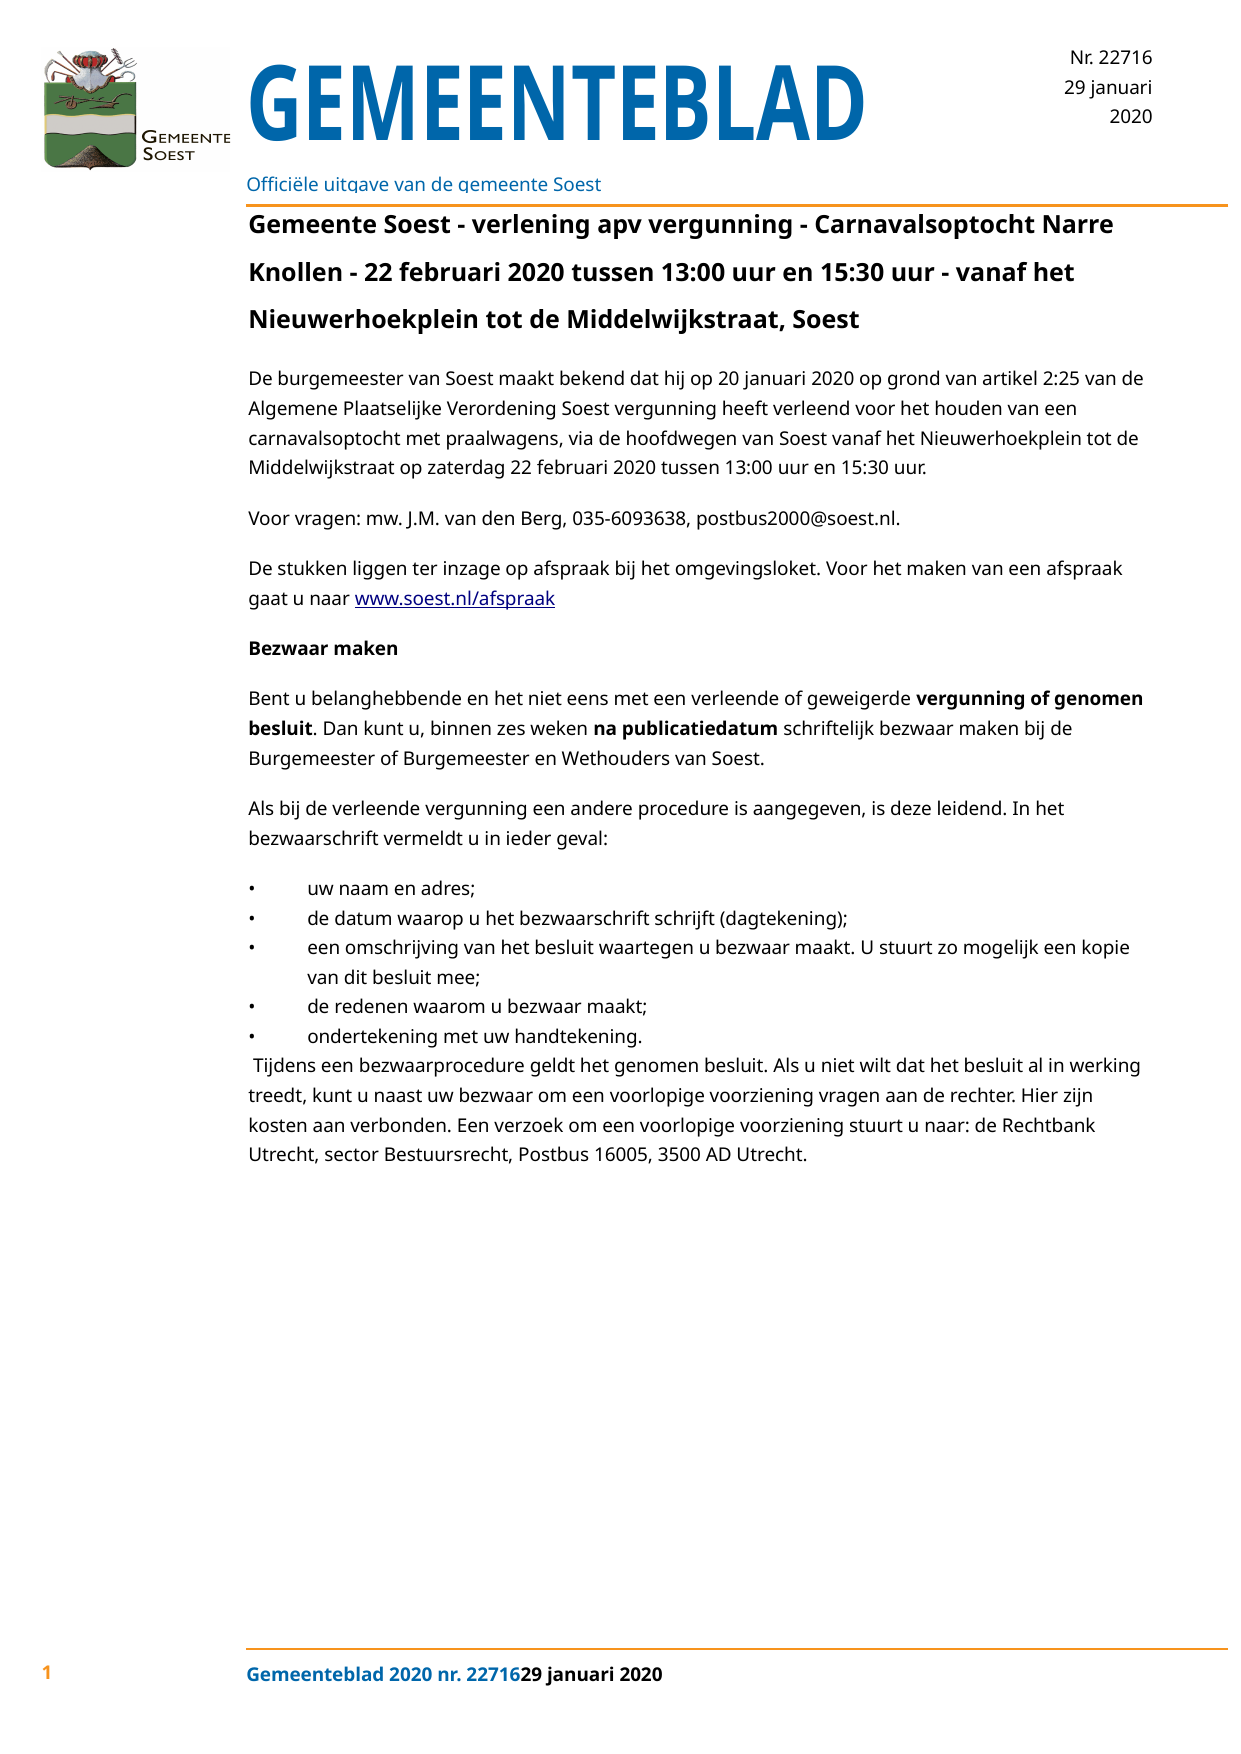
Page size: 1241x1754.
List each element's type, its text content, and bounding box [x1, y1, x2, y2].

text De burgemeester van Soest maakt bekend dat hij op 20 januari 2020 op grond van artikel 2:25 van de Algemene Plaatselijke Verordening Soest vergunning heeft verleend voor het houden van een carnavalsoptocht met praalwagens, via de hoofdwegen van Soest vanaf het Nieuwerhoekplein tot de Middelwijkstraat op zaterdag 22 februari 2020 tussen 13:00 uur en 15:30 uur. [248, 366, 1152, 480]
text Bezwaar maken [248, 635, 1152, 661]
text Tijdens een bezwaarprocedure geldt het genomen besluit. Als u niet wilt dat het besluit al in werking treedt, kunt u naast uw bezwaar om een voorlopige voorziening vragen aan de rechter. Hier zijn kosten aan verbonden. Een verzoek om een voorlopige voorziening stuurt u naar: de Rechtbank Utrecht, sector Bestuursrecht, Postbus 16005, 3500 AD Utrecht. [248, 1053, 1152, 1167]
text Voor vragen: mw. J.M. van den Berg, 035-6093638, postbus2000@soest.nl. [248, 505, 1152, 530]
list ondertekening met uw handtekening. [248, 1023, 1152, 1049]
list de redenen waarom u bezwaar maakt; [248, 993, 1152, 1019]
text Bent u belanghebbende en het niet eens met een verleende of geweigerde vergunning of genomen besluit. Dan kunt u, binnen zes weken na publicatiedatum schriftelijk bezwaar maken bij de Burgemeester of Burgemeester en Wethouders van Soest. [248, 686, 1152, 770]
text De stukken liggen ter inzage op afspraak bij het omgevingsloket. Voor het maken van een afspraak gaat u naar www.soest.nl/afspraak [248, 555, 1152, 610]
text Als bij de verleende vergunning een andere procedure is aangegeven, is deze leidend. In het bezwaarschrift vermeldt u in ieder geval: [248, 795, 1152, 850]
list uw naam en adres; [248, 875, 1152, 901]
list een omschrijving van het besluit waartegen u bezwaar maakt. U stuurt zo mogelijk een kopie van dit besluit mee; [248, 934, 1152, 989]
picture [41, 47, 231, 172]
list de datum waarop u het bezwaarschrift schrijft (dagtekening); [248, 905, 1152, 930]
text Gemeente Soest - verlening apv vergunning - Carnavalsoptocht Narre Knollen - 22 februari 2020 tussen 13:00 uur en 15:30 uur - vanaf het Nieuwerhoekplein tot de Middelwijkstraat, Soest [248, 207, 1152, 336]
